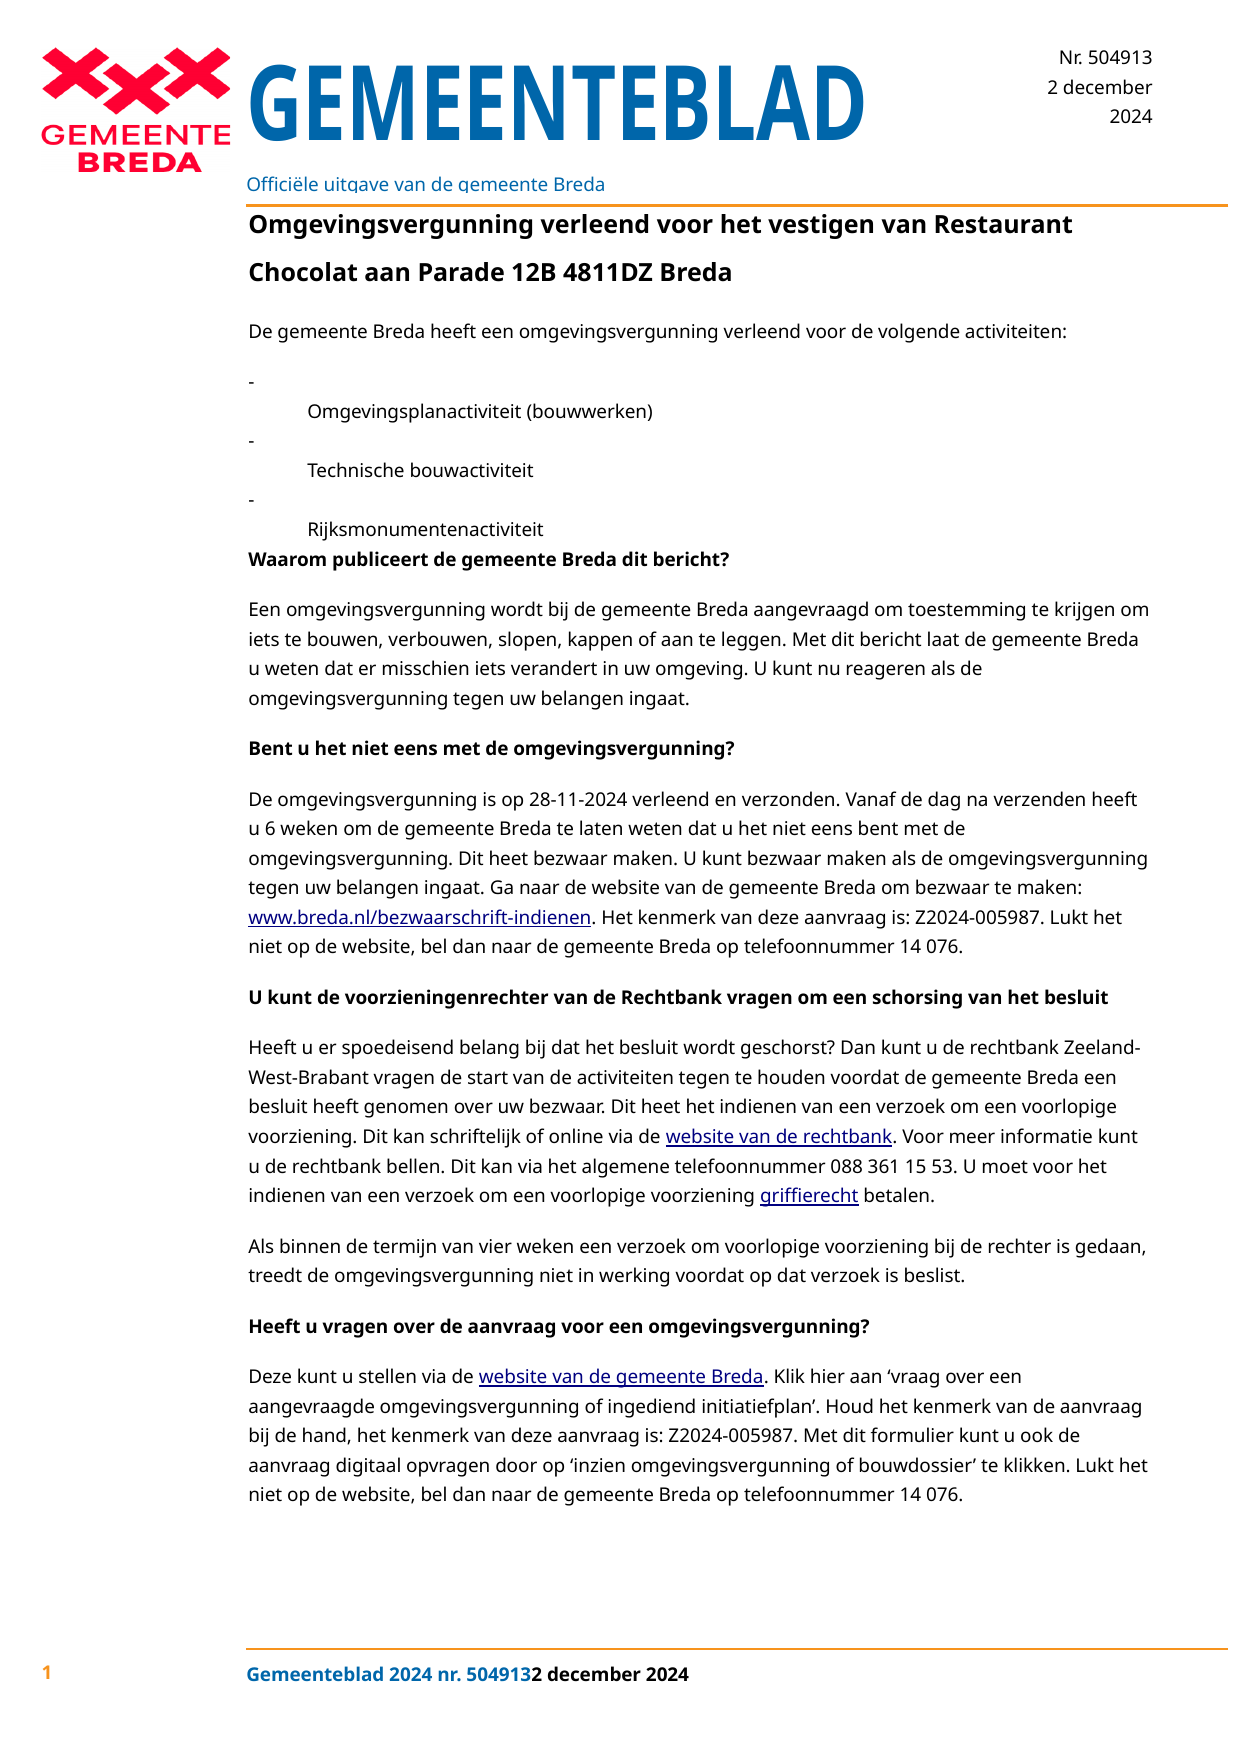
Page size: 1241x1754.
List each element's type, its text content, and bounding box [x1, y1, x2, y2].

text Een omgevingsvergunning wordt bij de gemeente Breda aangevraagd om toestemming te krijgen om iets te bouwen, verbouwen, slopen, kappen of aan te leggen. Met dit bericht laat de gemeente Breda u weten dat er misschien iets verandert in uw omgeving. U kunt nu reageren als de omgevingsvergunning tegen uw belangen ingaat. [248, 596, 1152, 711]
text Als binnen de termijn van vier weken een verzoek om voorlopige voorziening bij de rechter is gedaan, treedt de omgevingsvergunning niet in werking voordat op dat verzoek is beslist. [248, 1233, 1152, 1288]
list Rijksmonumentenactiviteit [248, 516, 1152, 542]
text Heeft u er spoedeisend belang bij dat het besluit wordt geschorst? Dan kunt u de rechtbank Zeeland-West-Brabant vragen de start van de activiteiten tegen te houden voordat de gemeente Breda een besluit heeft genomen over uw bezwaar. Dit heet het indienen van een verzoek om een voorlopige voorziening. Dit kan schriftelijk of online via de website van de rechtbank. Voor meer informatie kunt u de rechtbank bellen. Dit kan via het algemene telefoonnummer 088 361 15 53. U moet voor het indienen van een verzoek om een voorlopige voorziening griffierecht betalen. [248, 1034, 1152, 1208]
text Heeft u vragen over de aanvraag voor een omgevingsvergunning? [248, 1313, 1152, 1339]
list Technische bouwactiviteit [248, 457, 1152, 483]
text Waarom publiceert de gemeente Breda dit bericht? [248, 546, 1152, 572]
text Bent u het niet eens met de omgevingsvergunning? [248, 735, 1152, 761]
text De gemeente Breda heeft een omgevingsvergunning verleend voor de volgende activiteiten: [248, 318, 1152, 344]
list Omgevingsplanactiviteit (bouwwerken) [248, 398, 1152, 424]
text Omgevingsvergunning verleend voor het vestigen van Restaurant Chocolat aan Parade 12B 4811DZ Breda [248, 207, 1152, 288]
text De omgevingsvergunning is op 28-11-2024 verleend en verzonden. Vanaf de dag na verzenden heeft u 6 weken om de gemeente Breda te laten weten dat u het niet eens bent met de omgevingsvergunning. Dit heet bezwaar maken. U kunt bezwaar maken als de omgevingsvergunning tegen uw belangen ingaat. Ga naar de website van de gemeente Breda om bezwaar te maken: www.breda.nl/bezwaarschrift-indienen. Het kenmerk van deze aanvraag is: Z2024-005987. Lukt het niet op de website, bel dan naar de gemeente Breda op telefoonnummer 14 076. [248, 786, 1152, 959]
text Deze kunt u stellen via de website van de gemeente Breda. Klik hier aan ‘vraag over een aangevraagde omgevingsvergunning of ingediend initiatiefplan’. Houd het kenmerk van de aanvraag bij de hand, het kenmerk van deze aanvraag is: Z2024-005987. Met dit formulier kunt u ook de aanvraag digitaal opvragen door op ‘inzien omgevingsvergunning of bouwdossier’ te klikken. Lukt het niet op de website, bel dan naar de gemeente Breda op telefoonnummer 14 076. [248, 1363, 1152, 1507]
text U kunt de voorzieningenrechter van de Rechtbank vragen om een schorsing van het besluit [248, 984, 1152, 1010]
picture [41, 47, 231, 172]
